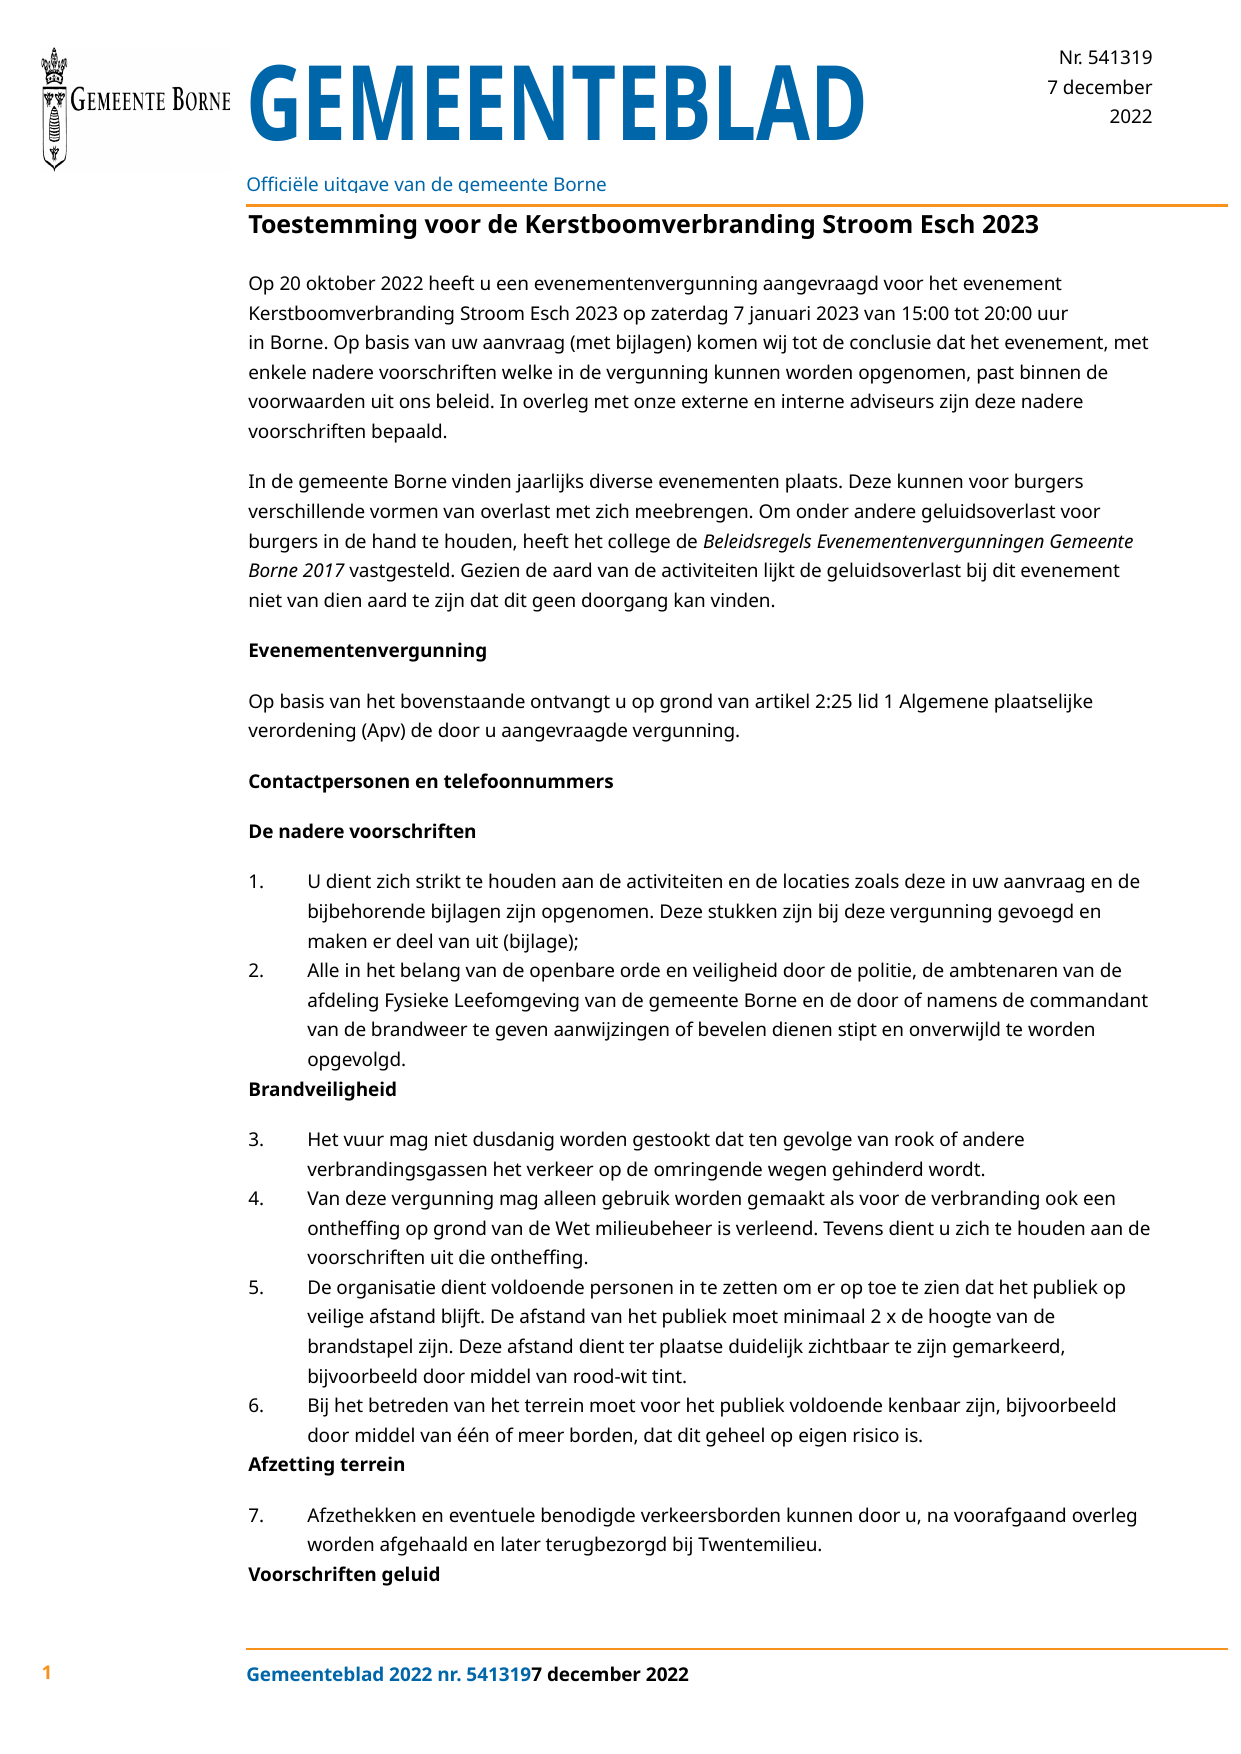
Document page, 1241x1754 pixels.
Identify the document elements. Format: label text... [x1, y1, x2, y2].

list U dient zich strikt te houden aan de activiteiten en de locaties zoals deze in uw aanvraag en de bijbehorende bijlagen zijn opgenomen. Deze stukken zijn bij deze vergunning gevoegd en maken er deel van uit (bijlage); [248, 869, 1152, 953]
list Van deze vergunning mag alleen gebruik worden gemaakt als voor de verbranding ook een ontheffing op grond van de Wet milieubeheer is verleend. Tevens dient u zich te houden aan de voorschriften uit die ontheffing. [248, 1185, 1152, 1270]
list De organisatie dient voldoende personen in te zetten om er op toe te zien dat het publiek op veilige afstand blijft. De afstand van het publiek moet minimaal 2 x de hoogte van de brandstapel zijn. Deze afstand dient ter plaatse duidelijk zichtbaar te zijn gemarkeerd, bijvoorbeeld door middel van rood-wit tint. [248, 1274, 1152, 1388]
text Voorschriften geluid [248, 1561, 1152, 1587]
list Alle in het belang van de openbare orde en veiligheid door de politie, de ambtenaren van de afdeling Fysieke Leefomgeving van de gemeente Borne en de door of namens de commandant van de brandweer te geven aanwijzingen of bevelen dienen stipt en onverwijld te worden opgevolgd. [248, 957, 1152, 1072]
text In de gemeente Borne vinden jaarlijks diverse evenementen plaats. Deze kunnen voor burgers verschillende vormen van overlast met zich meebrengen. Om onder andere geluidsoverlast voor burgers in de hand te houden, heeft het college de Beleidsregels Evenementenvergunningen Gemeente Borne 2017 vastgesteld. Gezien de aard van de activiteiten lijkt de geluidsoverlast bij dit evenement niet van dien aard te zijn dat dit geen doorgang kan vinden. [248, 469, 1152, 613]
picture [41, 47, 231, 172]
text Contactpersonen en telefoonnummers [248, 768, 1152, 793]
text De nadere voorschriften [248, 818, 1152, 844]
text Op basis van het bovenstaande ontvangt u op grond van artikel 2:25 lid 1 Algemene plaatselijke verordening (Apv) de door u aangevraagde vergunning. [248, 688, 1152, 743]
text Evenementenvergunning [248, 637, 1152, 663]
text Toestemming voor de Kerstboomverbranding Stroom Esch 2023 [248, 207, 1152, 241]
text Brandveiligheid [248, 1076, 1152, 1101]
list Bij het betreden van het terrein moet voor het publiek voldoende kenbaar zijn, bijvoorbeeld door middel van één of meer borden, dat dit geheel op eigen risico is. [248, 1392, 1152, 1448]
list Afzethekken en eventuele benodigde verkeersborden kunnen door u, na voorafgaand overleg worden afgehaald en later terugbezorgd bij Twentemilieu. [248, 1502, 1152, 1557]
text Afzetting terrein [248, 1452, 1152, 1477]
list Het vuur mag niet dusdanig worden gestookt dat ten gevolge van rook of andere verbrandingsgassen het verkeer op de omringende wegen gehinderd wordt. [248, 1126, 1152, 1181]
text Op 20 oktober 2022 heeft u een evenementenvergunning aangevraagd voor het evenement Kerstboomverbranding Stroom Esch 2023 op zaterdag 7 januari 2023 van 15:00 tot 20:00 uur in Borne. Op basis van uw aanvraag (met bijlagen) komen wij tot de conclusie dat het evenement, met enkele nadere voorschriften welke in de vergunning kunnen worden opgenomen, past binnen de voorwaarden uit ons beleid. In overleg met onze externe en interne adviseurs zijn deze nadere voorschriften bepaald. [248, 270, 1152, 444]
